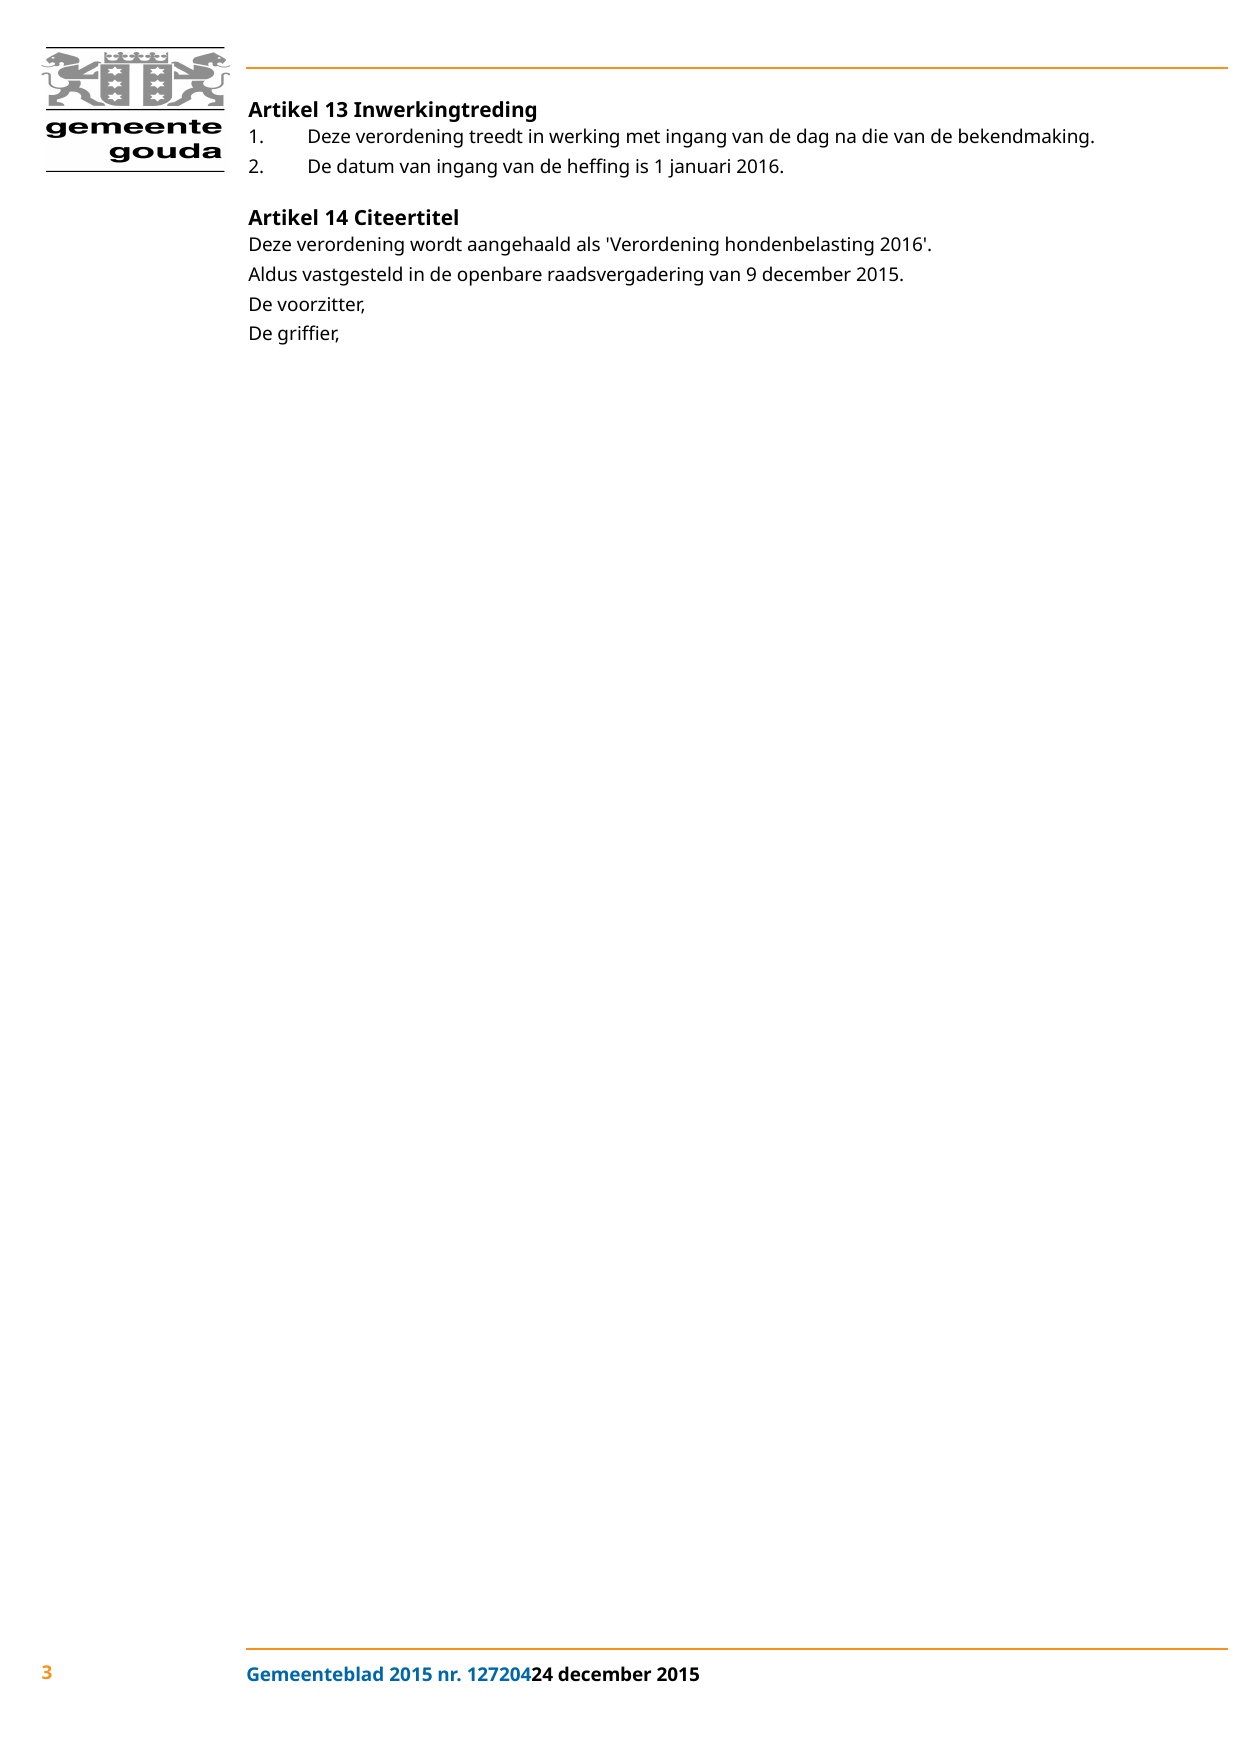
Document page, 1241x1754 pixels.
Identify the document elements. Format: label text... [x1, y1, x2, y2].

text Artikel 13 Inwerkingtreding [248, 95, 1152, 123]
text De griffier, [248, 320, 1152, 346]
text Aldus vastgesteld in de openbare raadsvergadering van 9 december 2015. [248, 261, 1152, 287]
text De voorzitter, [248, 291, 1152, 317]
list Deze verordening treedt in werking met ingang van de dag na die van de bekendmaking. [248, 123, 1152, 149]
picture [41, 47, 231, 172]
text Artikel 14 Citeertitel [248, 203, 1152, 232]
list De datum van ingang van de heffing is 1 januari 2016. [248, 153, 1152, 178]
text Deze verordening wordt aangehaald als 'Verordening hondenbelasting 2016'. [248, 232, 1152, 257]
